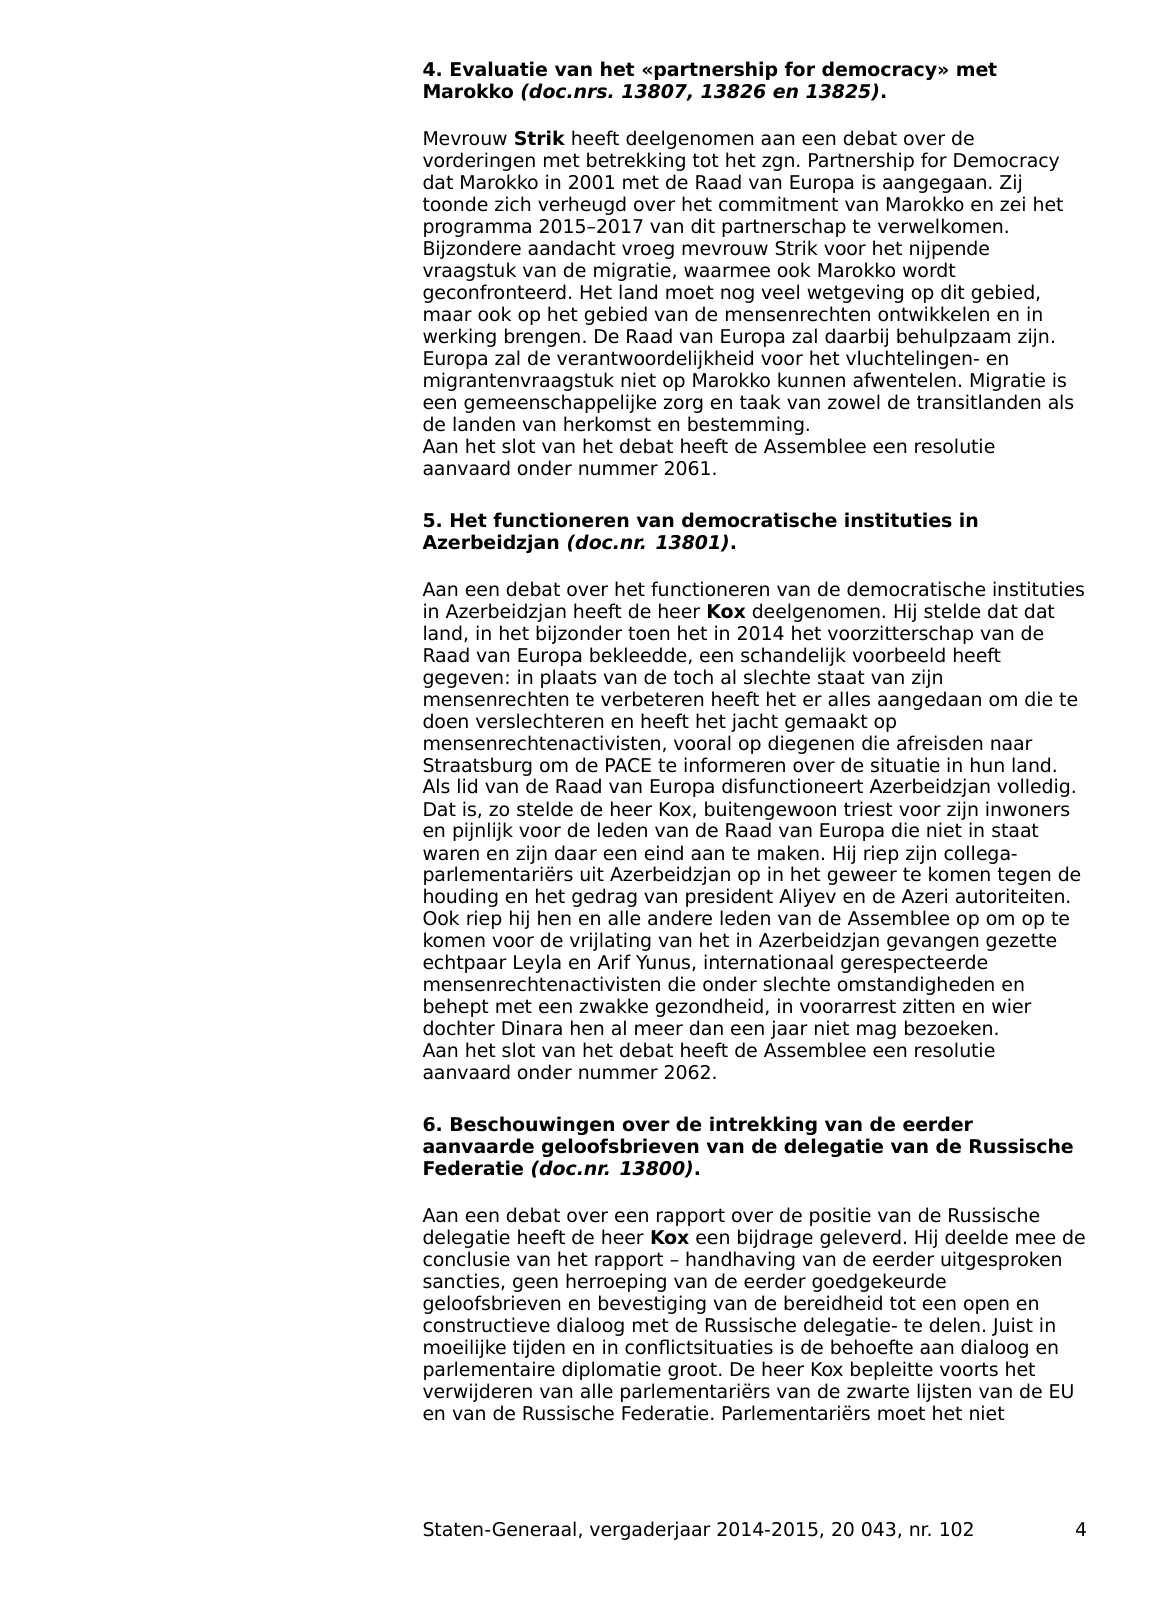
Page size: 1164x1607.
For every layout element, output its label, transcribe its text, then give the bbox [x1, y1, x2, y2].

subtitle 5. Het functioneren van democratische instituties in Azerbeidzjan (doc.nr. 13801). [422, 510, 1087, 554]
text Aan een debat over het functioneren van de democratische instituties in Azerbeidzjan heeft de heer Kox deelgenomen. Hij stelde dat dat land, in het bijzonder toen het in 2014 het voorzitterschap van de Raad van Europa bekleedde, een schandelijk voorbeeld heeft gegeven: in plaats van de toch al slechte staat van zijn mensenrechten te verbeteren heeft het er alles aangedaan om die te doen verslechteren en heeft het jacht gemaakt op mensenrechtenactivisten, vooral op diegenen die afreisden naar Straatsburg om de PACE te informeren over de situatie in hun land. Als lid van de Raad van Europa disfunctioneert Azerbeidzjan volledig. Dat is, zo stelde de heer Kox, buitengewoon triest voor zijn inwoners en pijnlijk voor de leden van de Raad van Europa die niet in staat waren en zijn daar een eind aan te maken. Hij riep zijn collega- parlementariërs uit Azerbeidzjan op in het geweer te komen tegen de houding en het gedrag van president Aliyev en de Azeri autoriteiten. Ook riep hij hen en alle andere leden van de Assemblee op om op te komen voor de vrijlating van het in Azerbeidzjan gevangen gezette echtpaar Leyla en Arif Yunus, internationaal gerespecteerde mensenrechtenactivisten die onder slechte omstandigheden en behept met een zwakke gezondheid, in voorarrest zitten en wier dochter Dinara hen al meer dan een jaar niet mag bezoeken. [422, 579, 1087, 1040]
text Aan een debat over een rapport over de positie van de Russische delegatie heeft de heer Kox een bijdrage geleverd. Hij deelde mee de conclusie van het rapport – handhaving van de eerder uitgesproken sancties, geen herroeping van de eerder goedgekeurde geloofsbrieven en bevestiging van de bereidheid tot een open en constructieve dialoog met de Russische delegatie- te delen. Juist in moeilijke tijden en in conflictsituaties is de behoefte aan dialoog en parlementaire diplomatie groot. De heer Kox bepleitte voorts het verwijderen van alle parlementariërs van de zwarte lijsten van de EU en van de Russische Federatie. Parlementariërs moet het niet [422, 1205, 1087, 1425]
subtitle 4. Evaluatie van het «partnership for democracy» met Marokko (doc.nrs. 13807, 13826 en 13825). [422, 59, 1087, 103]
text Aan het slot van het debat heeft de Assemblee een resolutie aanvaard onder nummer 2061. [422, 436, 1087, 480]
subtitle 6. Beschouwingen over de intrekking van de eerder aanvaarde geloofsbrieven van de delegatie van de Russische Federatie (doc.nr. 13800). [422, 1114, 1087, 1180]
text Aan het slot van het debat heeft de Assemblee een resolutie aanvaard onder nummer 2062. [422, 1040, 1087, 1084]
text Mevrouw Strik heeft deelgenomen aan een debat over de vorderingen met betrekking tot het zgn. Partnership for Democracy dat Marokko in 2001 met de Raad van Europa is aangegaan. Zij toonde zich verheugd over het commitment van Marokko en zei het programma 2015–2017 van dit partnerschap te verwelkomen. Bijzondere aandacht vroeg mevrouw Strik voor het nijpende vraagstuk van de migratie, waarmee ook Marokko wordt geconfronteerd. Het land moet nog veel wetgeving op dit gebied, maar ook op het gebied van de mensenrechten ontwikkelen en in werking brengen. De Raad van Europa zal daarbij behulpzaam zijn. Europa zal de verantwoordelijkheid voor het vluchtelingen- en migrantenvraagstuk niet op Marokko kunnen afwentelen. Migratie is een gemeenschappelijke zorg en taak van zowel de transitlanden als de landen van herkomst en bestemming. [422, 128, 1087, 436]
